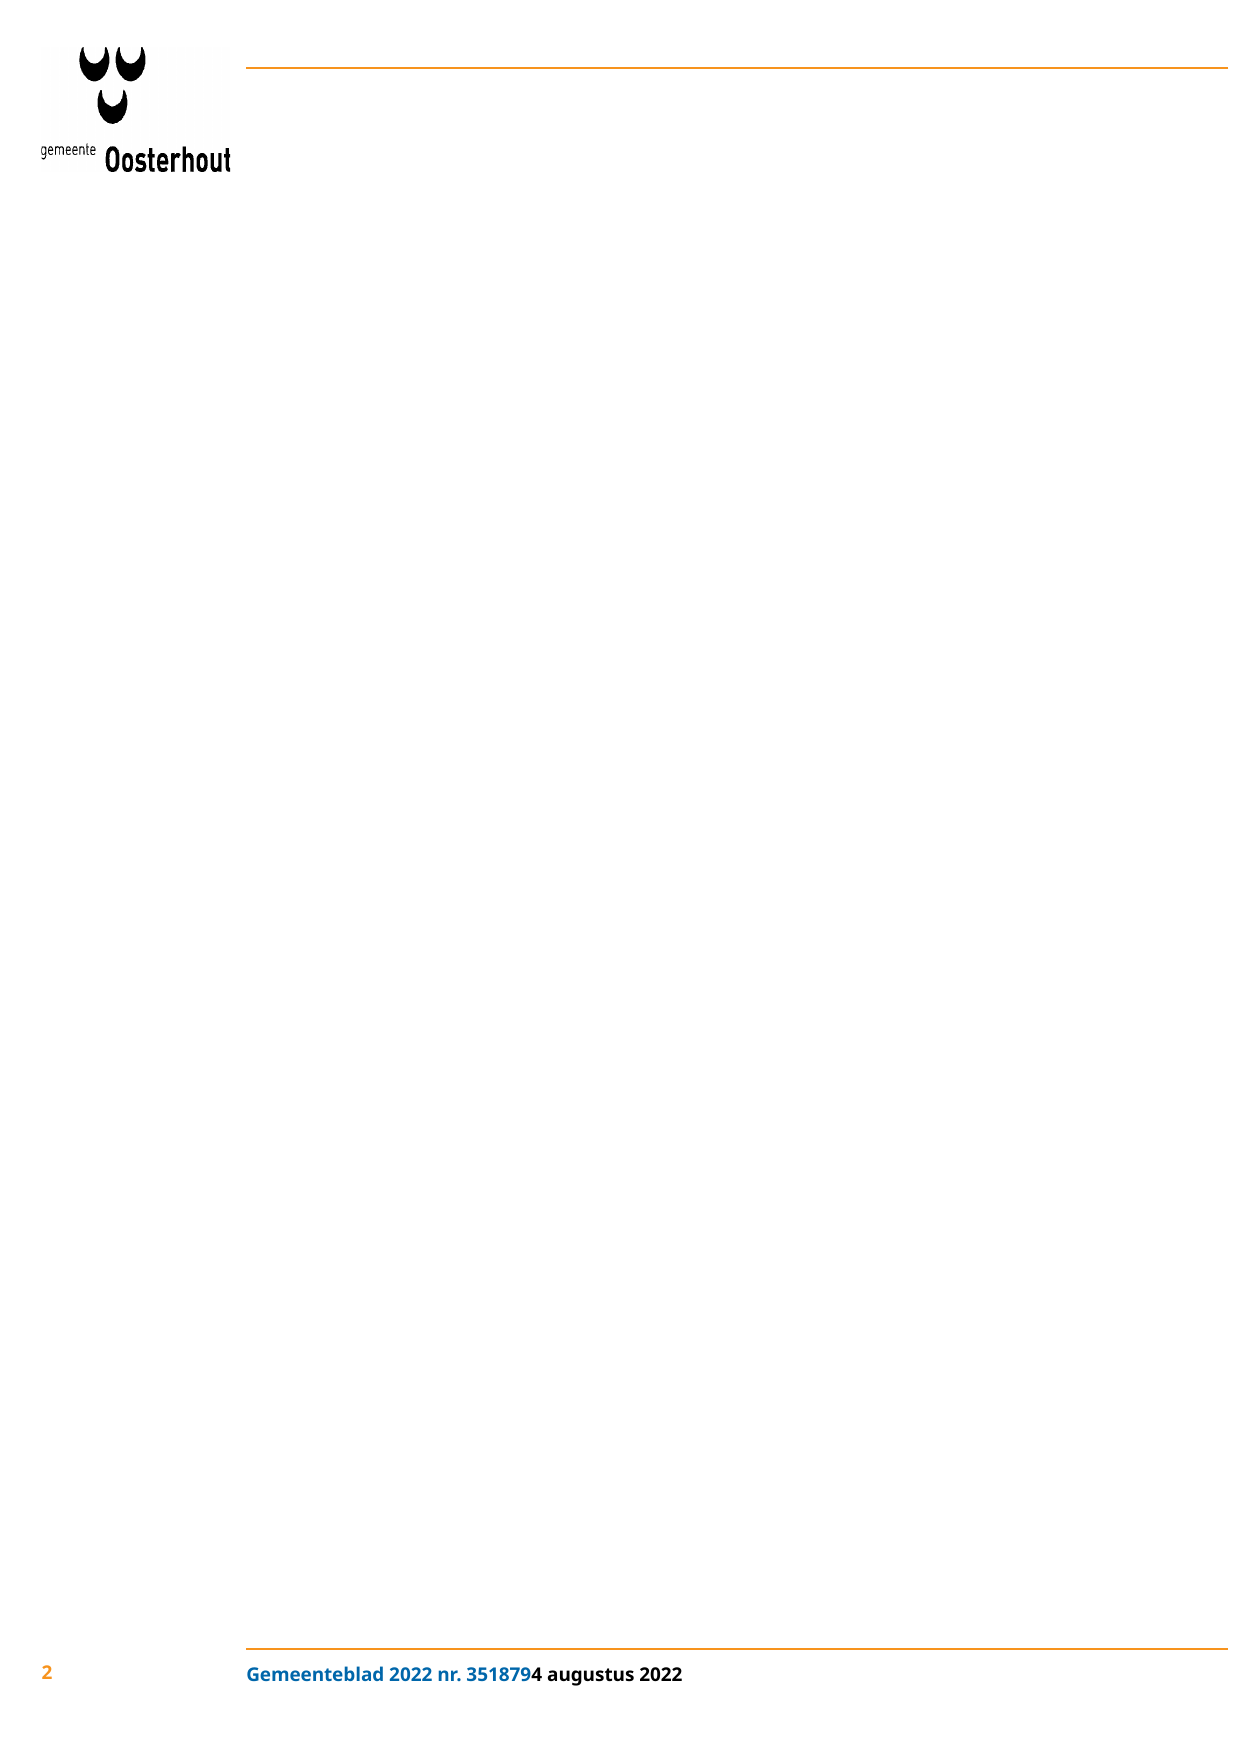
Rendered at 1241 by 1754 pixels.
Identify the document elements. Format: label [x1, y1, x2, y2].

picture [41, 47, 231, 172]
